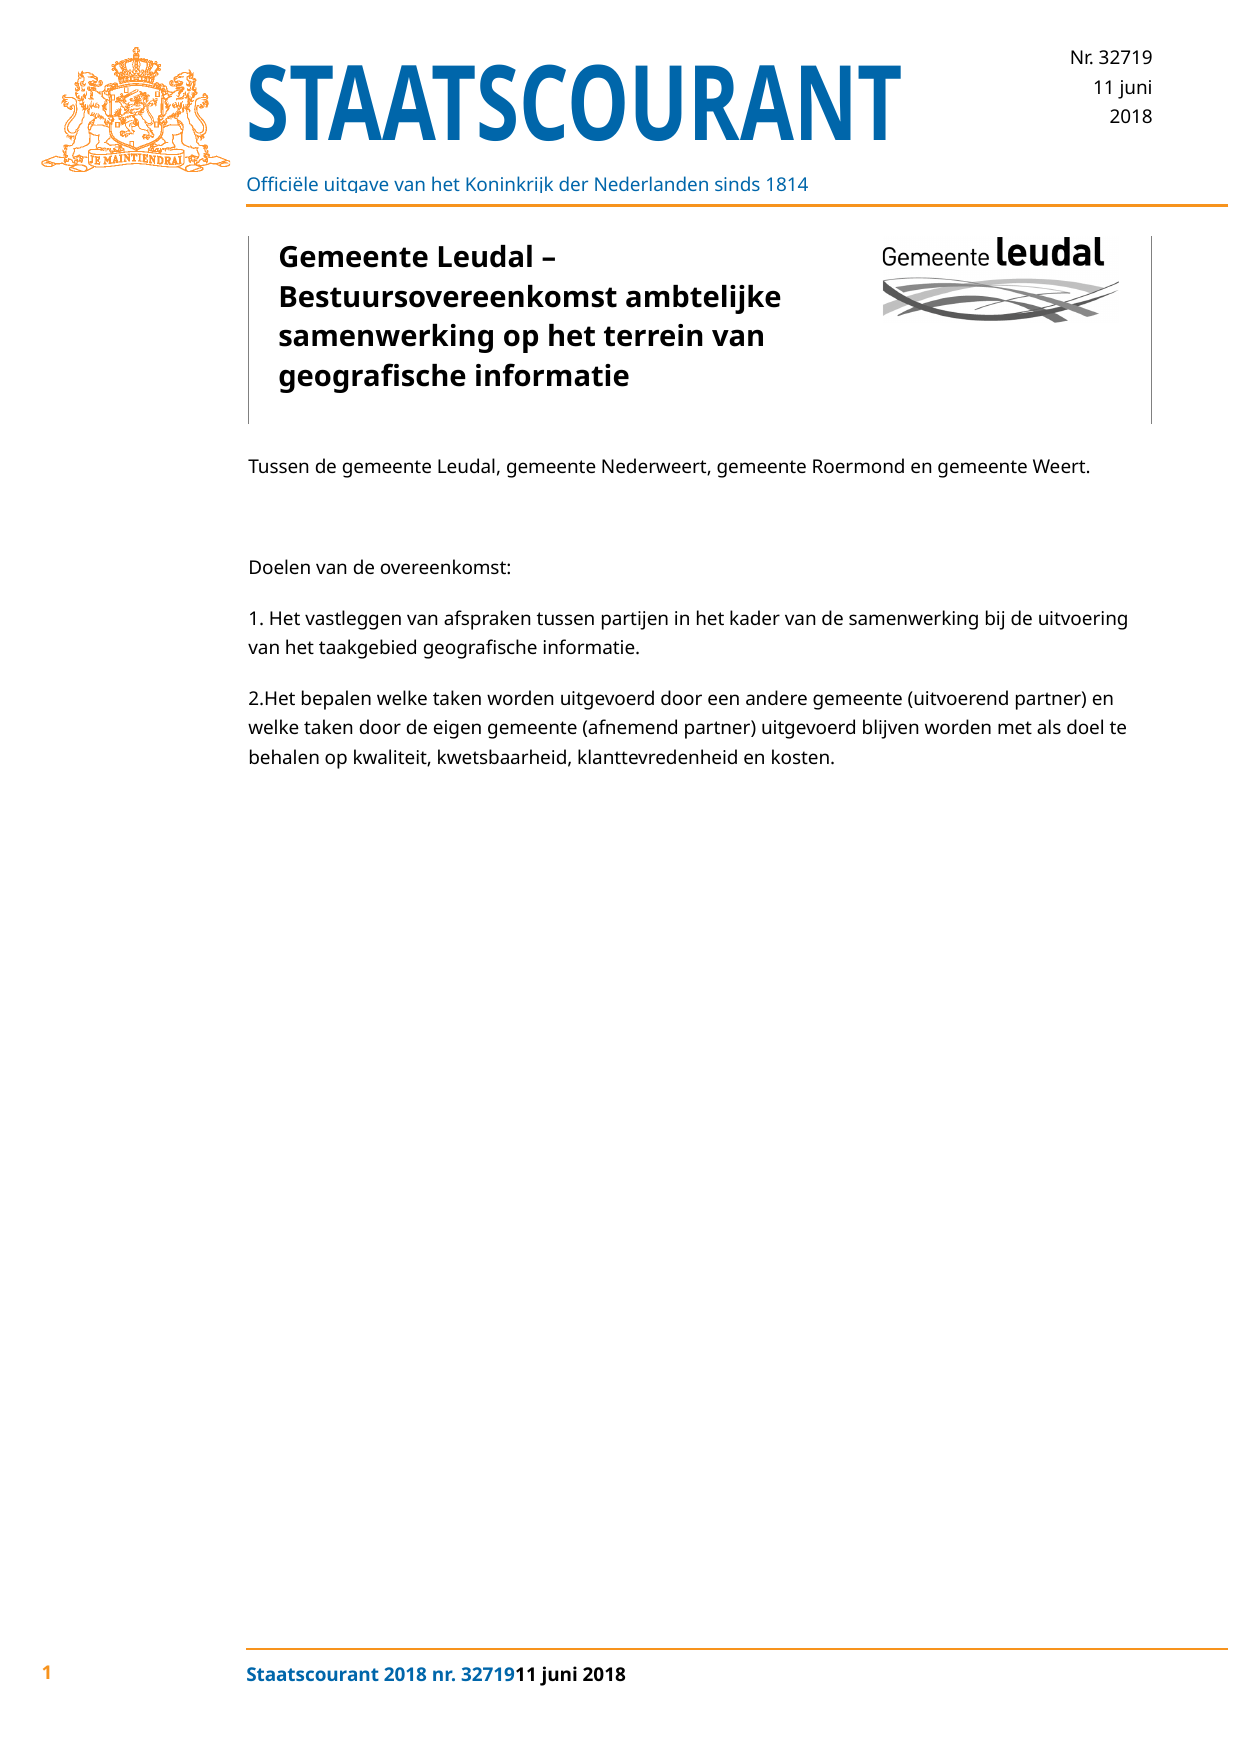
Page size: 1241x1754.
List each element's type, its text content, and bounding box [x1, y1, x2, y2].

text 2.Het bepalen welke taken worden uitgevoerd door een andere gemeente (uitvoerend partner) en welke taken door de eigen gemeente (afnemend partner) uitgevoerd blijven worden met als doel te behalen op kwaliteit, kwetsbaarheid, klanttevredenheid en kosten. [248, 685, 1152, 770]
picture [882, 236, 1119, 323]
table_header [850, 323, 1151, 424]
text Tussen de gemeente Leudal, gemeente Nederweert, gemeente Roermond en gemeente Weert. [248, 454, 1152, 479]
picture [41, 47, 231, 172]
text 1. Het vastleggen van afspraken tussen partijen in het kader van de samenwerking bij de uitvoering van het taakgebied geografische informatie. [248, 605, 1152, 660]
table_header Gemeente Leudal – Bestuursovereenkomst ambtelijke samenwerking op het terrein van geografische informatie [249, 236, 850, 424]
table_header [850, 236, 882, 322]
text Doelen van de overeenkomst: [248, 554, 1152, 580]
table_header [1119, 236, 1151, 322]
